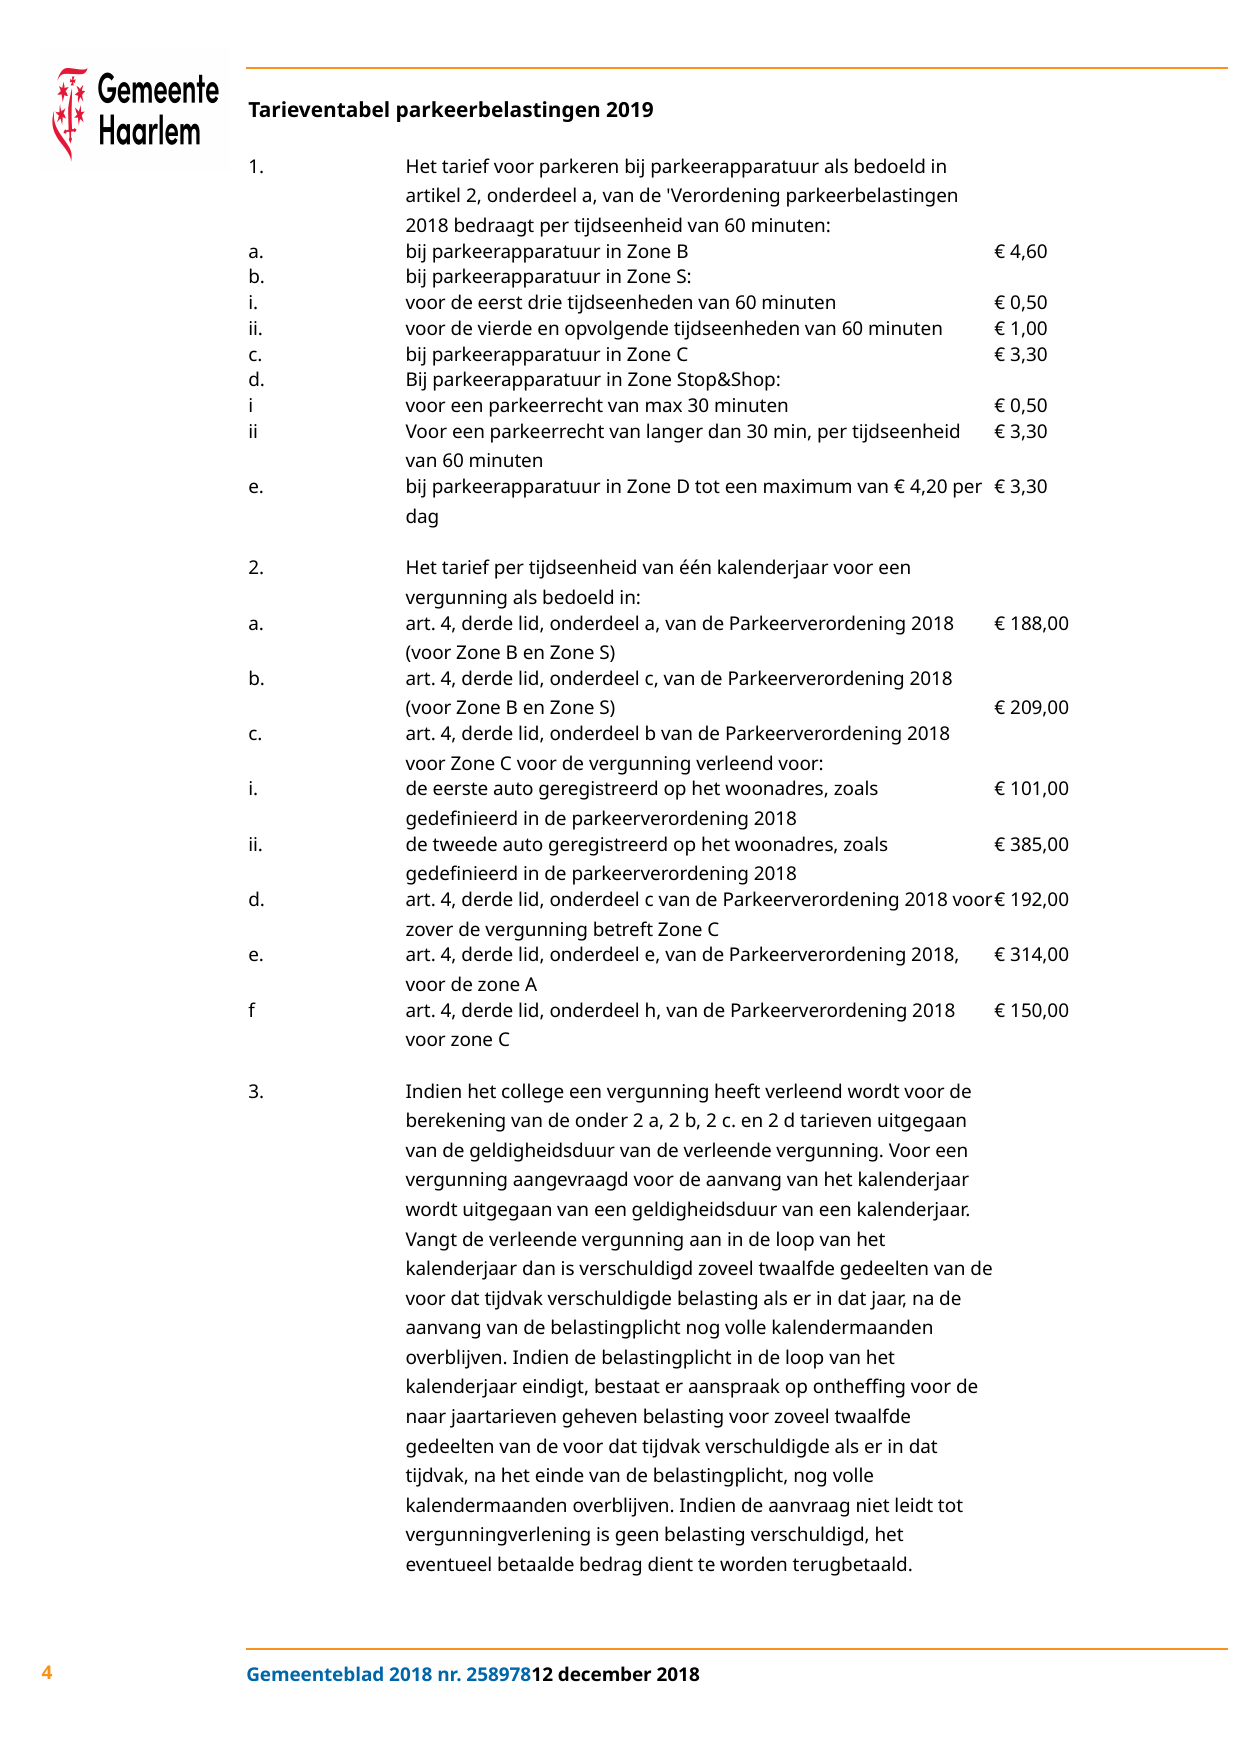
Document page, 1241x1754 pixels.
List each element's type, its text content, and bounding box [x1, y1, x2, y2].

table_cell [994, 720, 1152, 776]
table_cell ii. [248, 315, 405, 341]
text Tarieventabel parkeerbelastingen 2019 [248, 95, 1152, 123]
table_cell € 0,50 [994, 289, 1152, 315]
table_cell 2. [248, 554, 405, 610]
table_cell b. [248, 264, 405, 289]
table_cell b. [248, 665, 405, 720]
table_cell [994, 1078, 1152, 1577]
table_cell [405, 1577, 994, 1603]
table_cell [994, 554, 1152, 610]
table_cell [248, 1577, 405, 1603]
table_cell [405, 529, 994, 554]
table_header [994, 153, 1152, 238]
table_cell d. [248, 886, 405, 942]
table_cell € 314,00 [994, 942, 1152, 997]
table_cell € 0,50 [994, 392, 1152, 418]
table_cell € 150,00 [994, 997, 1152, 1052]
table_cell f [248, 997, 405, 1052]
table_header Het tarief voor parkeren bij parkeerapparatuur als bedoeld in artikel 2, onderdeel a, van de 'Verordening parkeerbelastingen 2018 bedraagt per tijdseenheid van 60 minuten: [405, 153, 994, 238]
table_cell [405, 1052, 994, 1078]
table_cell Indien het college een vergunning heeft verleend wordt voor de berekening van de onder 2 a, 2 b, 2 c. en 2 d tarieven uitgegaan van de geldigheidsduur van de verleende vergunning. Voor een vergunning aangevraagd voor de aanvang van het kalenderjaar wordt uitgegaan van een geldigheidsduur van een kalenderjaar. Vangt de verleende vergunning aan in de loop van het kalenderjaar dan is verschuldigd zoveel twaalfde gedeelten van de voor dat tijdvak verschuldigde belasting als er in dat jaar, na de aanvang van de belastingplicht nog volle kalendermaanden overblijven. Indien de belastingplicht in de loop van het kalenderjaar eindigt, bestaat er aanspraak op ontheffing voor de naar jaartarieven geheven belasting voor zoveel twaalfde gedeelten van de voor dat tijdvak verschuldigde als er in dat tijdvak, na het einde van de belastingplicht, nog volle kalendermaanden overblijven. Indien de aanvraag niet leidt tot vergunningverlening is geen belasting verschuldigd, het eventueel betaalde bedrag dient te worden terugbetaald. [405, 1078, 994, 1577]
table_cell bij parkeerapparatuur in Zone B [405, 238, 994, 264]
table_cell art. 4, derde lid, onderdeel h, van de Parkeerverordening 2018 voor zone C [405, 997, 994, 1052]
table_cell bij parkeerapparatuur in Zone S: [405, 264, 994, 289]
table_cell c. [248, 341, 405, 367]
picture [41, 47, 231, 172]
table_cell [994, 1052, 1152, 1078]
table_cell [248, 529, 405, 554]
table_cell 3. [248, 1078, 405, 1577]
table_cell a. [248, 238, 405, 264]
table_cell € 188,00 [994, 610, 1152, 665]
table_cell e. [248, 473, 405, 529]
table_cell bij parkeerapparatuur in Zone D tot een maximum van € 4,20 per dag [405, 473, 994, 529]
table_cell € 101,00 [994, 776, 1152, 831]
table_cell i. [248, 776, 405, 831]
table_cell [994, 1577, 1152, 1603]
table_cell i [248, 392, 405, 418]
table_cell [994, 529, 1152, 554]
table_cell de tweede auto geregistreerd op het woonadres, zoals gedefinieerd in de parkeerverordening 2018 [405, 831, 994, 886]
table_cell bij parkeerapparatuur in Zone C [405, 341, 994, 367]
table_cell art. 4, derde lid, onderdeel c, van de Parkeerverordening 2018 (voor Zone B en Zone S) [405, 665, 994, 720]
table_cell i. [248, 289, 405, 315]
table_cell € 3,30 [994, 418, 1152, 473]
table_cell art. 4, derde lid, onderdeel e, van de Parkeerverordening 2018, voor de zone A [405, 942, 994, 997]
table_cell € 1,00 [994, 315, 1152, 341]
table_cell voor de eerst drie tijdseenheden van 60 minuten [405, 289, 994, 315]
table_cell Bij parkeerapparatuur in Zone Stop&Shop: [405, 367, 994, 392]
table_cell voor een parkeerrecht van max 30 minuten [405, 392, 994, 418]
table_cell ii [248, 418, 405, 473]
table_cell € 3,30 [994, 473, 1152, 529]
table_cell € 4,60 [994, 238, 1152, 264]
table_cell [994, 367, 1152, 392]
table_header 1. [248, 153, 405, 238]
table_cell a. [248, 610, 405, 665]
table_cell art. 4, derde lid, onderdeel a, van de Parkeerverordening 2018 (voor Zone B en Zone S) [405, 610, 994, 665]
table_cell Het tarief per tijdseenheid van één kalenderjaar voor een vergunning als bedoeld in: [405, 554, 994, 610]
table_cell € 385,00 [994, 831, 1152, 886]
table_cell € 3,30 [994, 341, 1152, 367]
table_cell art. 4, derde lid, onderdeel b van de Parkeerverordening 2018 voor Zone C voor de vergunning verleend voor: [405, 720, 994, 776]
table_cell € 209,00 [994, 665, 1152, 720]
table_cell voor de vierde en opvolgende tijdseenheden van 60 minuten [405, 315, 994, 341]
table_cell ii. [248, 831, 405, 886]
table_cell d. [248, 367, 405, 392]
table_cell [248, 1052, 405, 1078]
table_cell Voor een parkeerrecht van langer dan 30 min, per tijdseenheid van 60 minuten [405, 418, 994, 473]
table_cell € 192,00 [994, 886, 1152, 942]
table_cell e. [248, 942, 405, 997]
table_cell [994, 264, 1152, 289]
table_cell de eerste auto geregistreerd op het woonadres, zoals gedefinieerd in de parkeerverordening 2018 [405, 776, 994, 831]
table_cell art. 4, derde lid, onderdeel c van de Parkeerverordening 2018 voor zover de vergunning betreft Zone C [405, 886, 994, 942]
table_cell c. [248, 720, 405, 776]
